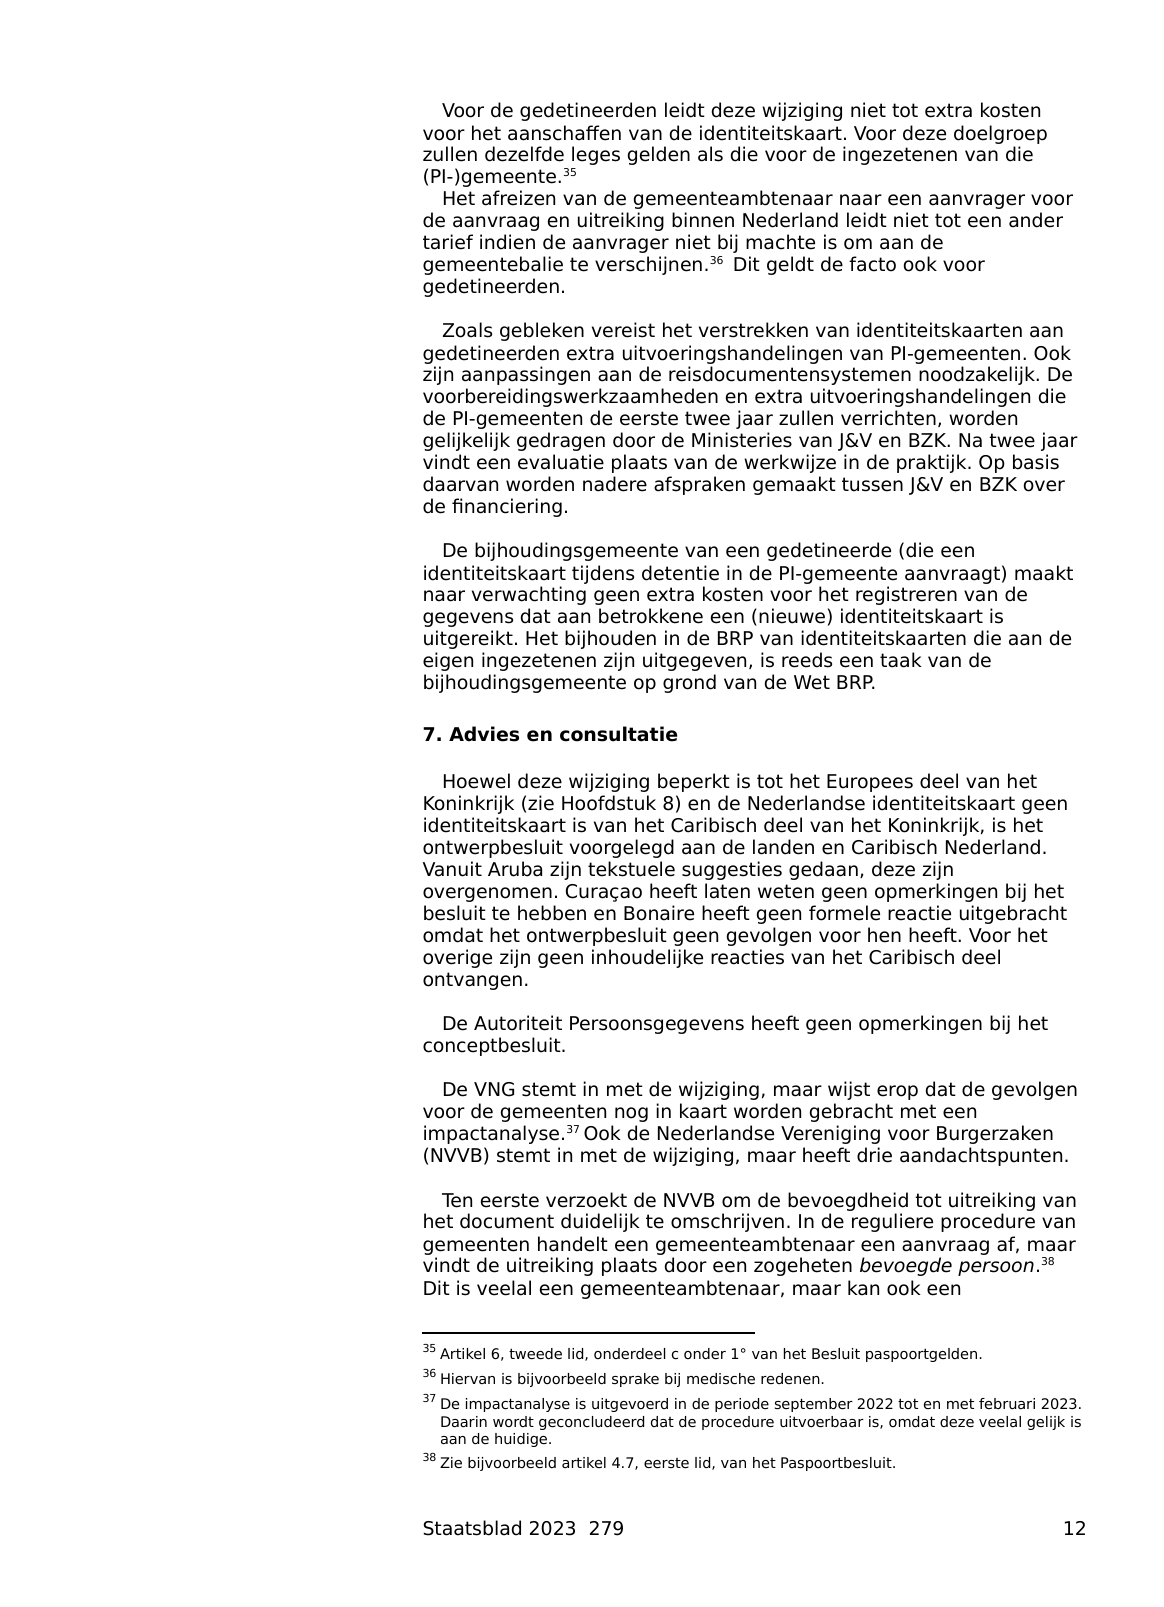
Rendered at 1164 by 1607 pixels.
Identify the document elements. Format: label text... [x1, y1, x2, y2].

text Ten eerste verzoekt de NVVB om de bevoegdheid tot uitreiking van het document duidelijk te omschrijven. In de reguliere procedure van gemeenten handelt een gemeenteambtenaar een aanvraag af, maar vindt de uitreiking plaats door een zogeheten bevoegde persoon. Dit is veelal een gemeenteambtenaar, maar kan ook een [422, 1189, 1087, 1299]
text Artikel 6, tweede lid, onderdeel c onder 1° van het Besluit paspoortgelden. [422, 1342, 1087, 1364]
text De impactanalyse is uitgevoerd in de periode september 2022 tot en met februari 2023. Daarin wordt geconcludeerd dat de procedure uitvoerbaar is, omdat deze veelal gelijk is aan de huidige. [422, 1392, 1087, 1448]
text De bijhoudingsgemeente van een gedetineerde (die een identiteitskaart tijdens detentie in de PI-gemeente aanvraagt) maakt naar verwachting geen extra kosten voor het registreren van de gegevens dat aan betrokkene een (nieuwe) identiteitskaart is uitgereikt. Het bijhouden in de BRP van identiteitskaarten die aan de eigen ingezetenen zijn uitgegeven, is reeds een taak van de bijhoudingsgemeente op grond van de Wet BRP. [422, 540, 1087, 694]
text Zoals gebleken vereist het verstrekken van identiteitskaarten aan gedetineerden extra uitvoeringshandelingen van PI-gemeenten. Ook zijn aanpassingen aan de reisdocumentensystemen noodzakelijk. De voorbereidingswerkzaamheden en extra uitvoeringshandelingen die de PI-gemeenten de eerste twee jaar zullen verrichten, worden gelijkelijk gedragen door de Ministeries van J&V en BZK. Na twee jaar vindt een evaluatie plaats van de werkwijze in de praktijk. Op basis daarvan worden nadere afspraken gemaakt tussen J&V en BZK over de financiering. [422, 320, 1087, 518]
subtitle 7. Advies en consultatie [422, 724, 1087, 746]
text De Autoriteit Persoonsgegevens heeft geen opmerkingen bij het conceptbesluit. [422, 1013, 1087, 1057]
text Het afreizen van de gemeenteambtenaar naar een aanvrager voor de aanvraag en uitreiking binnen Nederland leidt niet tot een ander tarief indien de aanvrager niet bij machte is om aan de gemeentebalie te verschijnen. Dit geldt de facto ook voor gedetineerden. [422, 188, 1087, 298]
text Hoewel deze wijziging beperkt is tot het Europees deel van het Koninkrijk (zie Hoofdstuk 8) en de Nederlandse identiteitskaart geen identiteitskaart is van het Caribisch deel van het Koninkrijk, is het ontwerpbesluit voorgelegd aan de landen en Caribisch Nederland. Vanuit Aruba zijn tekstuele suggesties gedaan, deze zijn overgenomen. Curaçao heeft laten weten geen opmerkingen bij het besluit te hebben en Bonaire heeft geen formele reactie uitgebracht omdat het ontwerpbesluit geen gevolgen voor hen heeft. Voor het overige zijn geen inhoudelijke reacties van het Caribisch deel ontvangen. [422, 771, 1087, 991]
text Hiervan is bijvoorbeeld sprake bij medische redenen. [422, 1367, 1087, 1389]
text Voor de gedetineerden leidt deze wijziging niet tot extra kosten voor het aanschaffen van de identiteitskaart. Voor deze doelgroep zullen dezelfde leges gelden als die voor de ingezetenen van die (PI-)gemeente. [422, 100, 1087, 188]
text De VNG stemt in met de wijziging, maar wijst erop dat de gevolgen voor de gemeenten nog in kaart worden gebracht met een impactanalyse.Ook de Nederlandse Vereniging voor Burgerzaken (NVVB) stemt in met de wijziging, maar heeft drie aandachtspunten. [422, 1079, 1087, 1167]
text Zie bijvoorbeeld artikel 4.7, eerste lid, van het Paspoortbesluit. [422, 1451, 1087, 1473]
